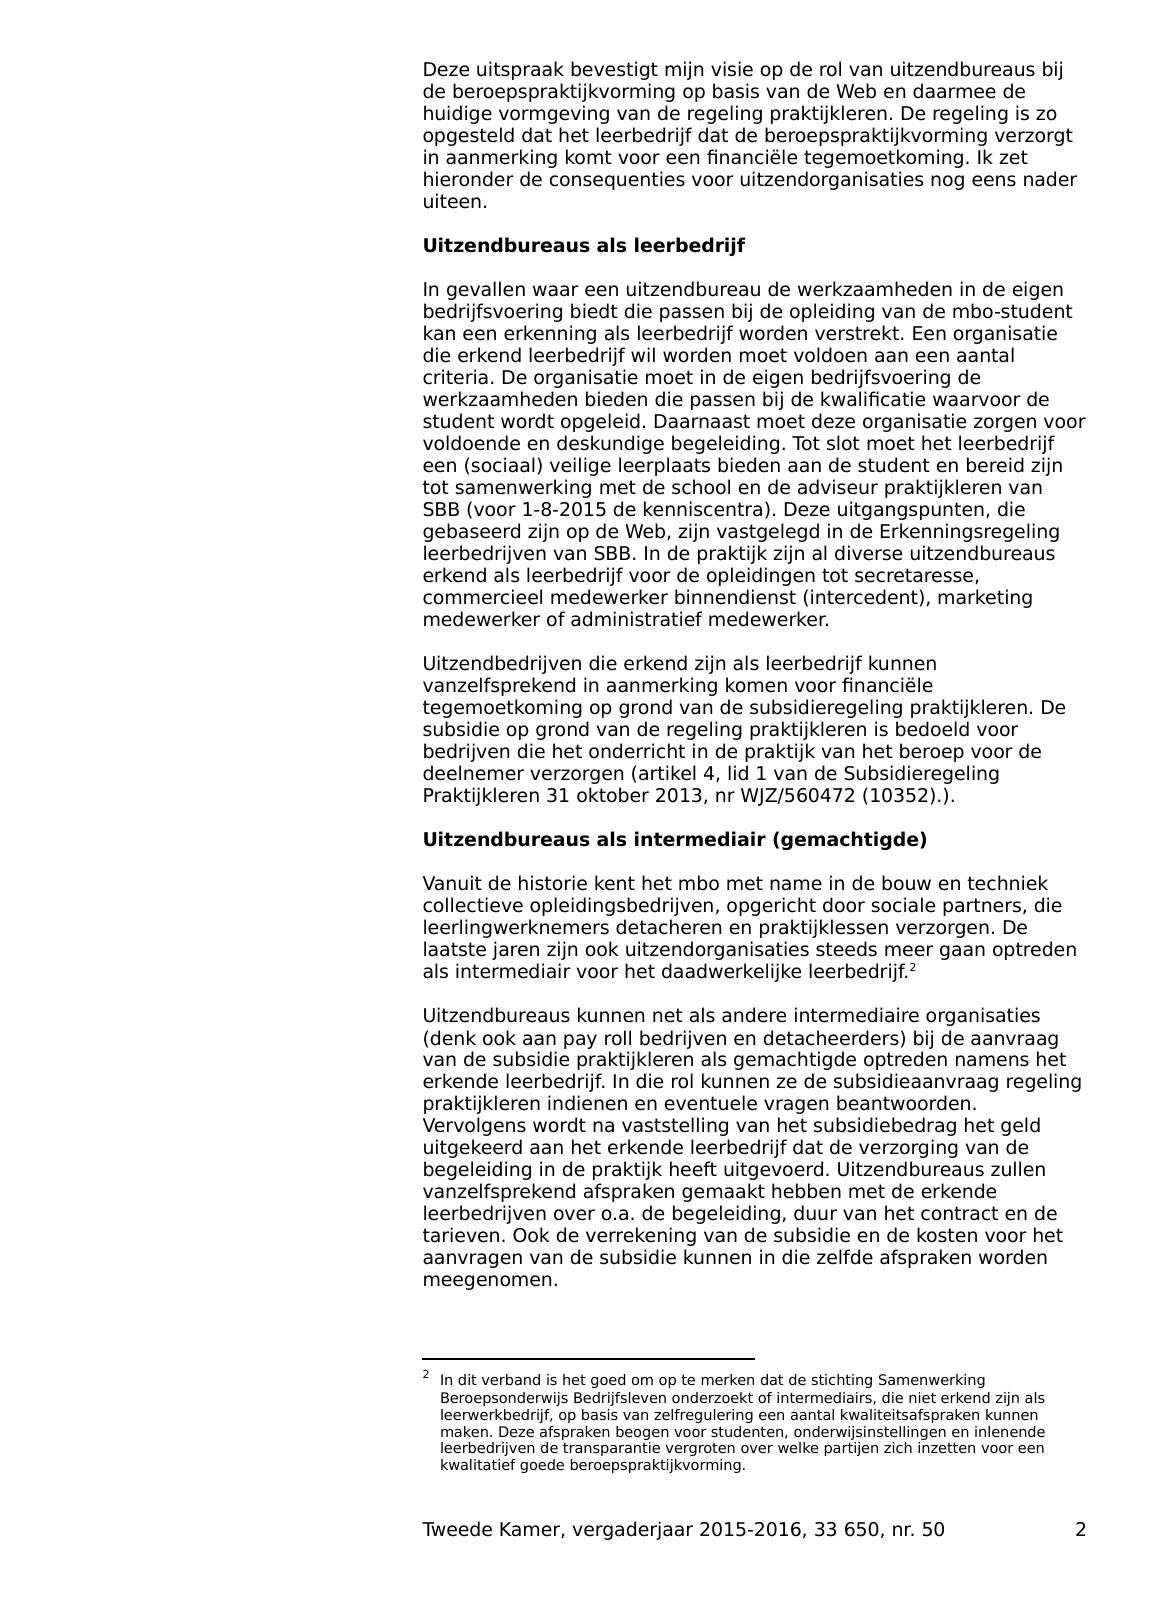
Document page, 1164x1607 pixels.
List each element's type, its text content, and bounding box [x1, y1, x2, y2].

subtitle Uitzendbureaus als intermediair (gemachtigde) [422, 829, 1087, 851]
text Uitzendbedrijven die erkend zijn als leerbedrijf kunnen vanzelfsprekend in aanmerking komen voor financiële tegemoetkoming op grond van de subsidieregeling praktijkleren. De subsidie op grond van de regeling praktijkleren is bedoeld voor bedrijven die het onderricht in de praktijk van het beroep voor de deelnemer verzorgen (artikel 4, lid 1 van de Subsidieregeling Praktijkleren 31 oktober 2013, nr WJZ/560472 (10352).). [422, 653, 1087, 807]
text In gevallen waar een uitzendbureau de werkzaamheden in de eigen bedrijfsvoering biedt die passen bij de opleiding van de mbo-student kan een erkenning als leerbedrijf worden verstrekt. Een organisatie die erkend leerbedrijf wil worden moet voldoen aan een aantal criteria. De organisatie moet in de eigen bedrijfsvoering de werkzaamheden bieden die passen bij de kwalificatie waarvoor de student wordt opgeleid. Daarnaast moet deze organisatie zorgen voor voldoende en deskundige begeleiding. Tot slot moet het leerbedrijf een (sociaal) veilige leerplaats bieden aan de student en bereid zijn tot samenwerking met de school en de adviseur praktijkleren van SBB (voor 1-8-2015 de kenniscentra). Deze uitgangspunten, die gebaseerd zijn op de Web, zijn vastgelegd in de Erkenningsregeling leerbedrijven van SBB. In de praktijk zijn al diverse uitzendbureaus erkend als leerbedrijf voor de opleidingen tot secretaresse, commercieel medewerker binnendienst (intercedent), marketing medewerker of administratief medewerker. [422, 279, 1087, 631]
text Deze uitspraak bevestigt mijn visie op de rol van uitzendbureaus bij de beroepspraktijkvorming op basis van de Web en daarmee de huidige vormgeving van de regeling praktijkleren. De regeling is zo opgesteld dat het leerbedrijf dat de beroepspraktijkvorming verzorgt in aanmerking komt voor een financiële tegemoetkoming. Ik zet hieronder de consequenties voor uitzendorganisaties nog eens nader uiteen. [422, 59, 1087, 213]
subtitle Uitzendbureaus als leerbedrijf [422, 235, 1087, 257]
text In dit verband is het goed om op te merken dat de stichting Samenwerking Beroepsonderwijs Bedrijfsleven onderzoekt of intermediairs, die niet erkend zijn als leerwerkbedrijf, op basis van zelfregulering een aantal kwaliteitsafspraken kunnen maken. Deze afspraken beogen voor studenten, onderwijsinstellingen en inlenende leerbedrijven de transparantie vergroten over welke partijen zich inzetten voor een kwalitatief goede beroepspraktijkvorming. [422, 1368, 1087, 1474]
text Vanuit de historie kent het mbo met name in de bouw en techniek collectieve opleidingsbedrijven, opgericht door sociale partners, die leerlingwerknemers detacheren en praktijklessen verzorgen. De laatste jaren zijn ook uitzendorganisaties steeds meer gaan optreden als intermediair voor het daadwerkelijke leerbedrijf. [422, 873, 1087, 983]
text Uitzendbureaus kunnen net als andere intermediaire organisaties (denk ook aan pay roll bedrijven en detacheerders) bij de aanvraag van de subsidie praktijkleren als gemachtigde optreden namens het erkende leerbedrijf. In die rol kunnen ze de subsidieaanvraag regeling praktijkleren indienen en eventuele vragen beantwoorden. Vervolgens wordt na vaststelling van het subsidiebedrag het geld uitgekeerd aan het erkende leerbedrijf dat de verzorging van de begeleiding in de praktijk heeft uitgevoerd. Uitzendbureaus zullen vanzelfsprekend afspraken gemaakt hebben met de erkende leerbedrijven over o.a. de begeleiding, duur van het contract en de tarieven. Ook de verrekening van de subsidie en de kosten voor het aanvragen van de subsidie kunnen in die zelfde afspraken worden meegenomen. [422, 1005, 1087, 1291]
